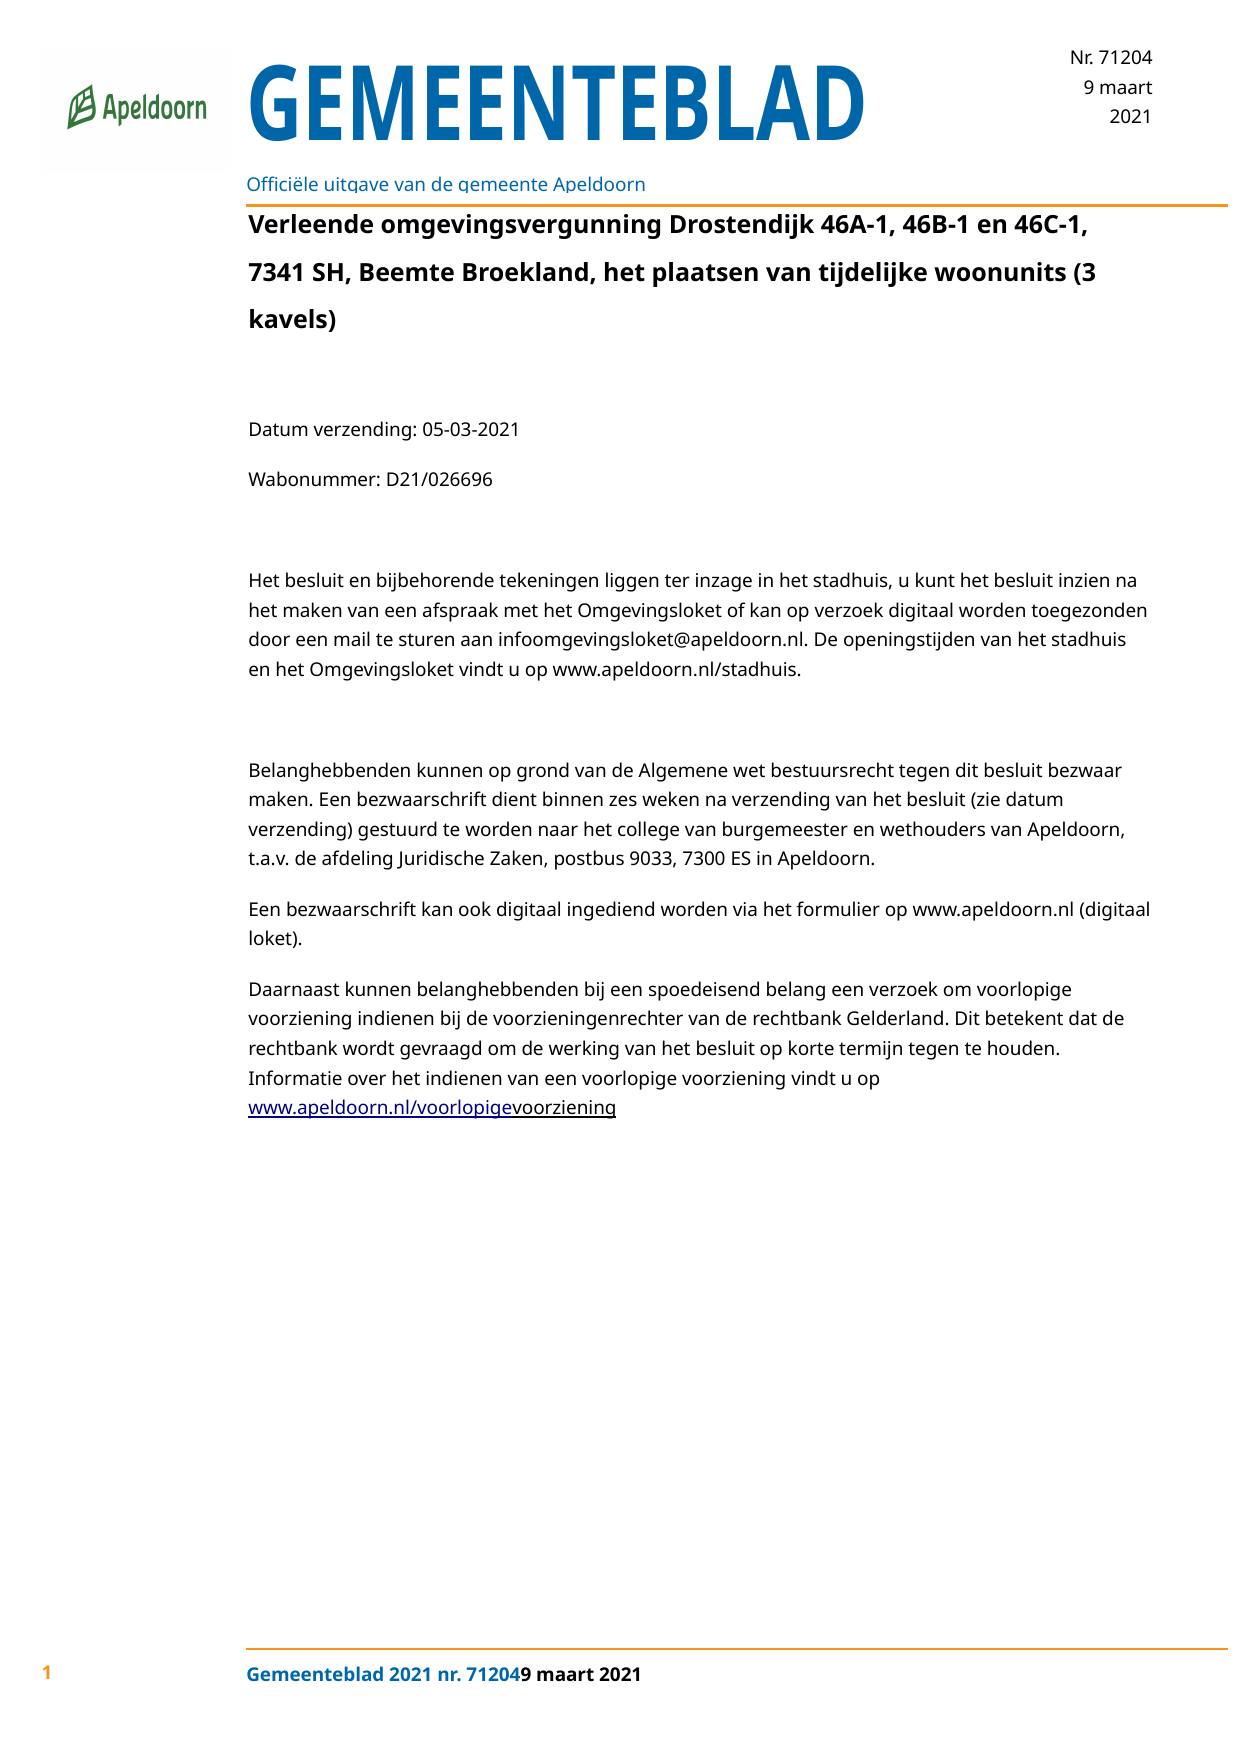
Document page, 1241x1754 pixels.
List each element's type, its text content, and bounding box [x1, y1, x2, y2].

picture [41, 47, 231, 172]
text Belanghebbenden kunnen op grond van de Algemene wet bestuursrecht tegen dit besluit bezwaar maken. Een bezwaarschrift dient binnen zes weken na verzending van het besluit (zie datum verzending) gestuurd te worden naar het college van burgemeester en wethouders van Apeldoorn, t.a.v. de afdeling Juridische Zaken, postbus 9033, 7300 ES in Apeldoorn. [248, 757, 1152, 871]
text Datum verzending: 05-03-2021 [248, 416, 1152, 442]
text Een bezwaarschrift kan ook digitaal ingediend worden via het formulier op www.apeldoorn.nl (digitaal loket). [248, 896, 1152, 951]
text Verleende omgevingsvergunning Drostendijk 46A-1, 46B-1 en 46C-1, 7341 SH, Beemte Broekland, het plaatsen van tijdelijke woonunits (3 kavels) [248, 207, 1152, 336]
text Wabonummer: D21/026696 [248, 466, 1152, 492]
text Het besluit en bijbehorende tekeningen liggen ter inzage in het stadhuis, u kunt het besluit inzien na het maken van een afspraak met het Omgevingsloket of kan op verzoek digitaal worden toegezonden door een mail te sturen aan infoomgevingsloket@apeldoorn.nl. De openingstijden van het stadhuis en het Omgevingsloket vindt u op www.apeldoorn.nl/stadhuis. [248, 567, 1152, 682]
text Daarnaast kunnen belanghebbenden bij een spoedeisend belang een verzoek om voorlopige voorziening indienen bij de voorzieningenrechter van de rechtbank Gelderland. Dit betekent dat de rechtbank wordt gevraagd om de werking van het besluit op korte termijn tegen te houden. Informatie over het indienen van een voorlopige voorziening vindt u op www.apeldoorn.nl/voorlopigevoorziening [248, 976, 1152, 1120]
